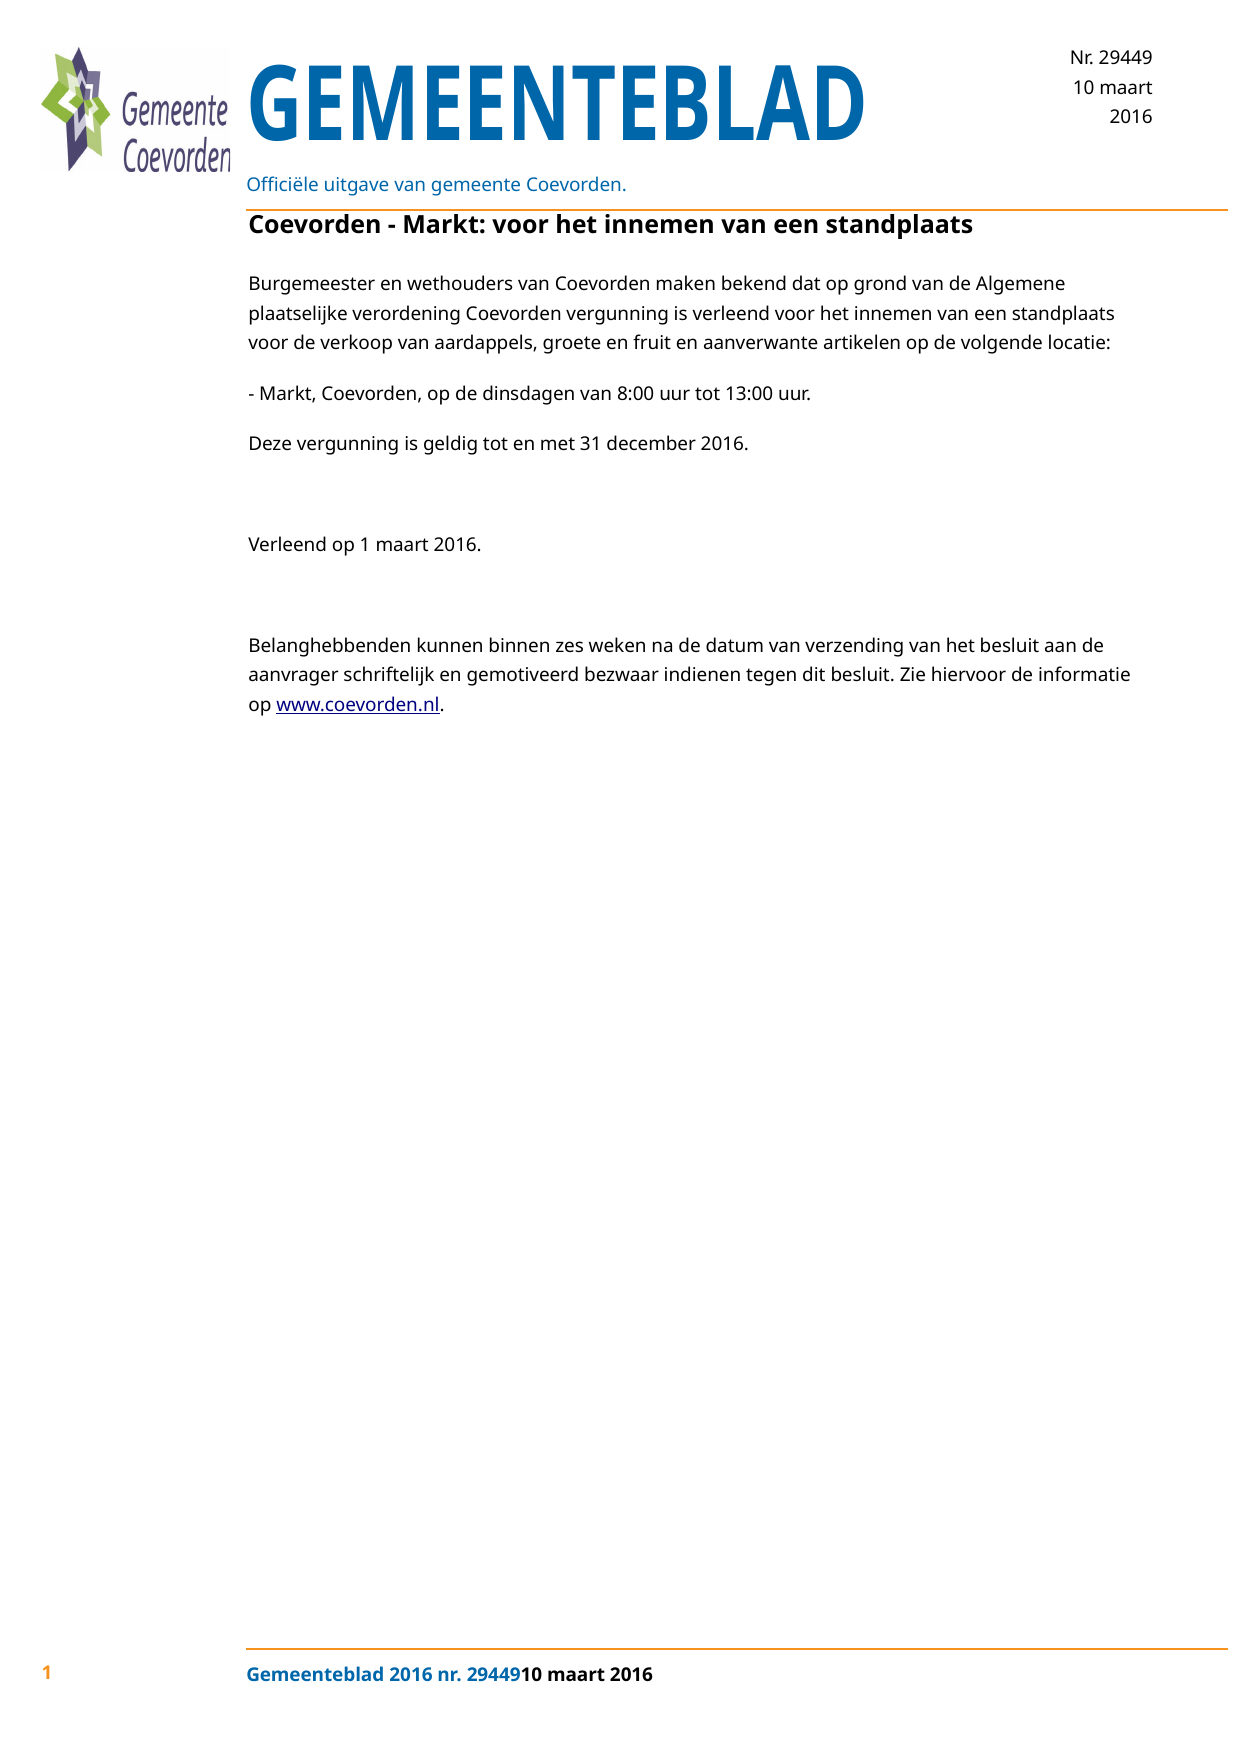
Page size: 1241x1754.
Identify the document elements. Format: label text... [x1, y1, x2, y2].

text Burgemeester en wethouders van Coevorden maken bekend dat op grond van de Algemene plaatselijke verordening Coevorden vergunning is verleend voor het innemen van een standplaats voor de verkoop van aardappels, groete en fruit en aanverwante artikelen op de volgende locatie: [248, 270, 1152, 355]
text Deze vergunning is geldig tot en met 31 december 2016. [248, 430, 1152, 456]
text Belanghebbenden kunnen binnen zes weken na de datum van verzending van het besluit aan de aanvrager schriftelijk en gemotiveerd bezwaar indienen tegen dit besluit. Zie hiervoor de informatie op www.coevorden.nl. [248, 632, 1152, 717]
text Coevorden - Markt: voor het innemen van een standplaats [248, 211, 1152, 241]
picture [41, 47, 231, 172]
text Verleend op 1 maart 2016. [248, 531, 1152, 557]
text - Markt, Coevorden, op de dinsdagen van 8:00 uur tot 13:00 uur. [248, 380, 1152, 406]
